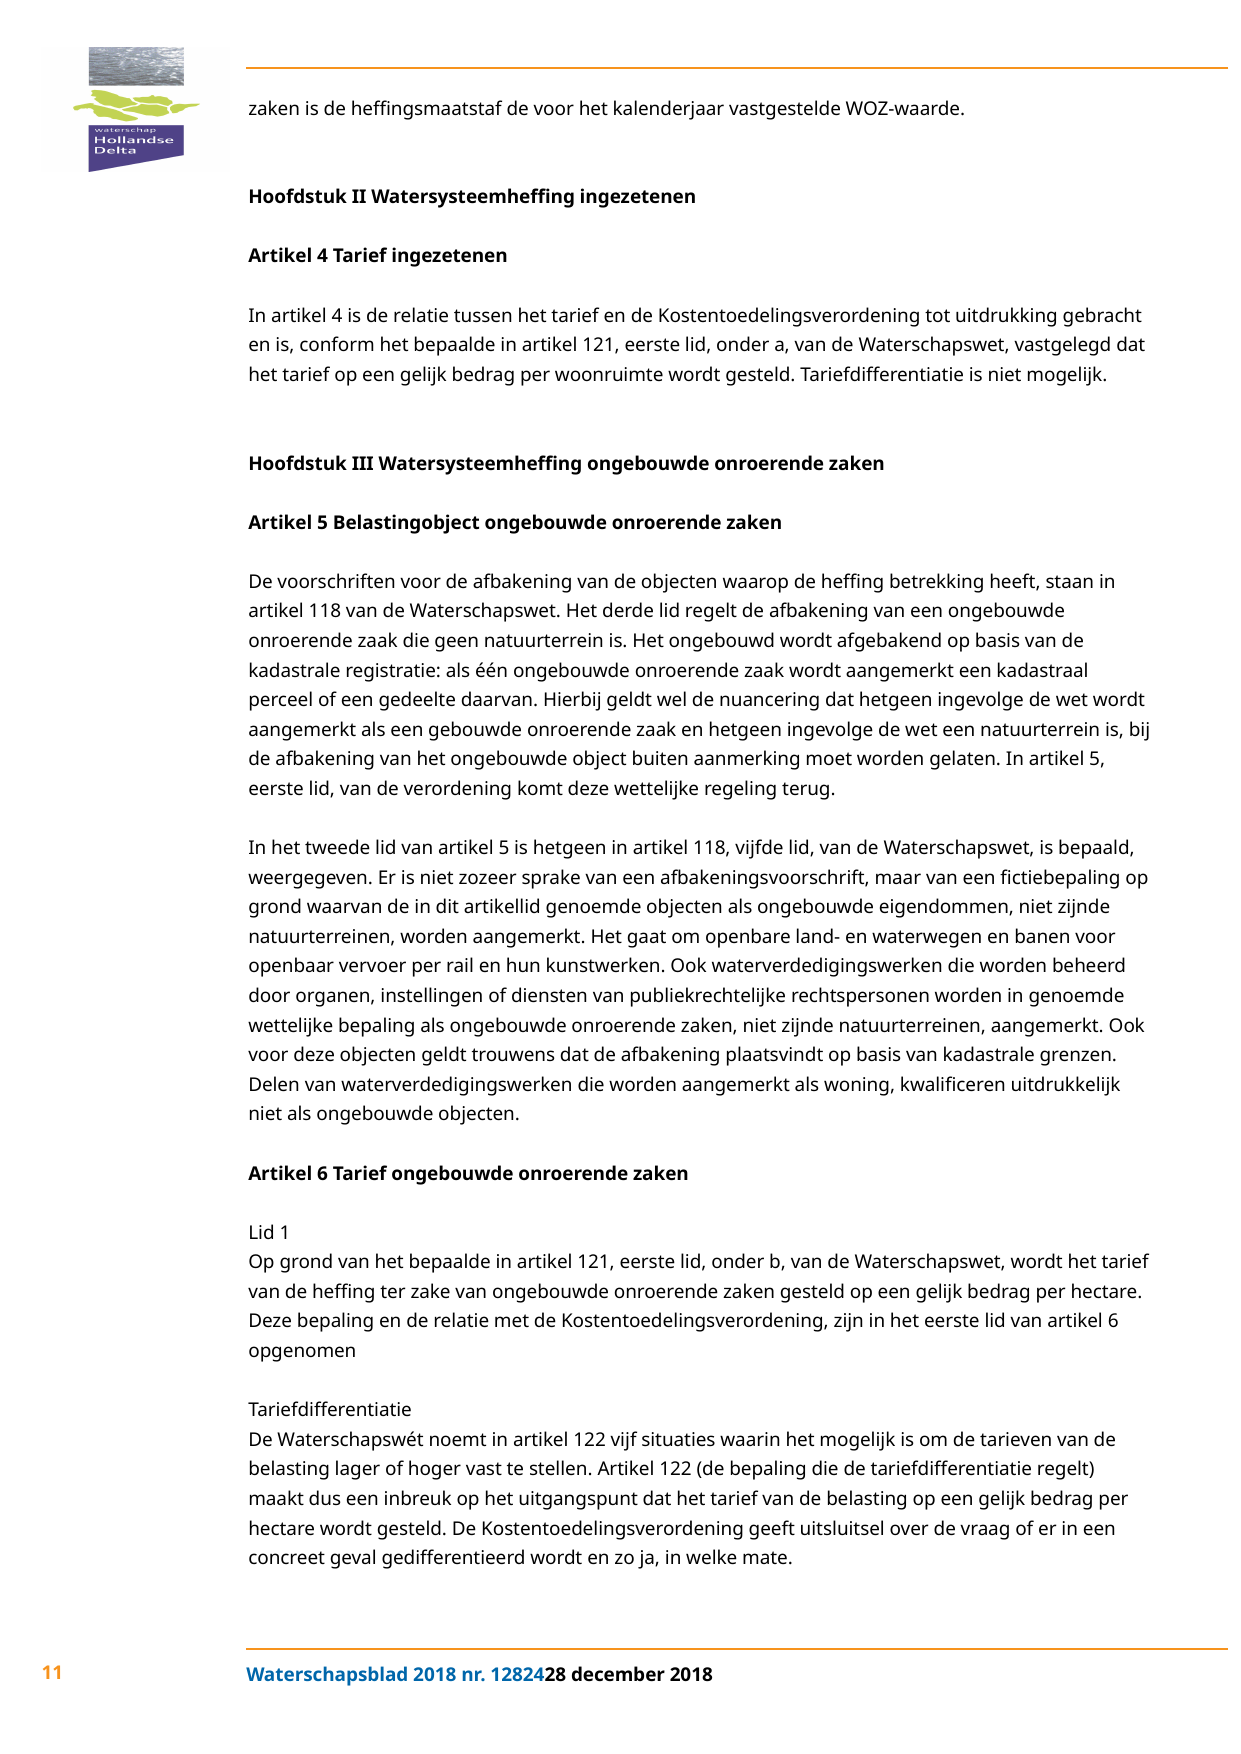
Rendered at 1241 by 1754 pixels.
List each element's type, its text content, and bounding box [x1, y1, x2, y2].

text Hoofdstuk II Watersysteemheffing ingezetenen [248, 183, 1152, 209]
text De voorschriften voor de afbakening van de objecten waarop de heffing betrekking heeft, staan in artikel 118 van de Waterschapswet. Het derde lid regelt de afbakening van een ongebouwde onroerende zaak die geen natuurterrein is. Het ongebouwd wordt afgebakend op basis van de kadastrale registratie: als één ongebouwde onroerende zaak wordt aangemerkt een kadastraal perceel of een gedeelte daarvan. Hierbij geldt wel de nuancering dat hetgeen ingevolge de wet wordt aangemerkt als een gebouwde onroerende zaak en hetgeen ingevolge de wet een natuurterrein is, bij de afbakening van het ongebouwde object buiten aanmerking moet worden gelaten. In artikel 5, eerste lid, van de verordening komt deze wettelijke regeling terug. [248, 568, 1152, 801]
text Tariefdifferentiatie [248, 1396, 1152, 1422]
picture [41, 47, 231, 172]
text Hoofdstuk III Watersysteemheffing ongebouwde onroerende zaken [248, 450, 1152, 476]
text In het tweede lid van artikel 5 is hetgeen in artikel 118, vijfde lid, van de Waterschapswet, is bepaald, weergegeven. Er is niet zozeer sprake van een afbakeningsvoorschrift, maar van een fictiebepaling op grond waarvan de in dit artikellid genoemde objecten als ongebouwde eigendommen, niet zijnde natuurterreinen, worden aangemerkt. Het gaat om openbare land- en waterwegen en banen voor openbaar vervoer per rail en hun kunstwerken. Ook waterverdedigingswerken die worden beheerd door organen, instellingen of diensten van publiekrechtelijke rechtspersonen worden in genoemde wettelijke bepaling als ongebouwde onroerende zaken, niet zijnde natuurterreinen, aangemerkt. Ook voor deze objecten geldt trouwens dat de afbakening plaatsvindt op basis van kadastrale grenzen. Delen van waterverdedigingswerken die worden aangemerkt als woning, kwalificeren uitdrukkelijk niet als ongebouwde objecten. [248, 834, 1152, 1126]
text Artikel 6 Tarief ongebouwde onroerende zaken [248, 1160, 1152, 1186]
text Lid 1 [248, 1219, 1152, 1245]
text maakt dus een inbreuk op het uitgangspunt dat het tarief van de belasting op een gelijk bedrag per hectare wordt gesteld. De Kostentoedelingsverordening geeft uitsluitsel over de vraag of er in een concreet geval gedifferentieerd wordt en zo ja, in welke mate. [248, 1485, 1152, 1570]
text Artikel 4 Tarief ingezetenen [248, 243, 1152, 268]
text De Waterschapswét noemt in artikel 122 vijf situaties waarin het mogelijk is om de tarieven van de belasting lager of hoger vast te stellen. Artikel 122 (de bepaling die de tariefdifferentiatie regelt) [248, 1426, 1152, 1481]
text Artikel 5 Belastingobject ongebouwde onroerende zaken [248, 509, 1152, 535]
text zaken is de heffingsmaatstaf de voor het kalenderjaar vastgestelde WOZ-waarde. [248, 95, 1152, 121]
text Op grond van het bepaalde in artikel 121, eerste lid, onder b, van de Waterschapswet, wordt het tarief van de heffing ter zake van ongebouwde onroerende zaken gesteld op een gelijk bedrag per hectare. Deze bepaling en de relatie met de Kostentoedelingsverordening, zijn in het eerste lid van artikel 6 opgenomen [248, 1248, 1152, 1363]
text In artikel 4 is de relatie tussen het tarief en de Kostentoedelingsverordening tot uitdrukking gebracht en is, conform het bepaalde in artikel 121, eerste lid, onder a, van de Waterschapswet, vastgelegd dat het tarief op een gelijk bedrag per woonruimte wordt gesteld. Tariefdifferentiatie is niet mogelijk. [248, 302, 1152, 387]
